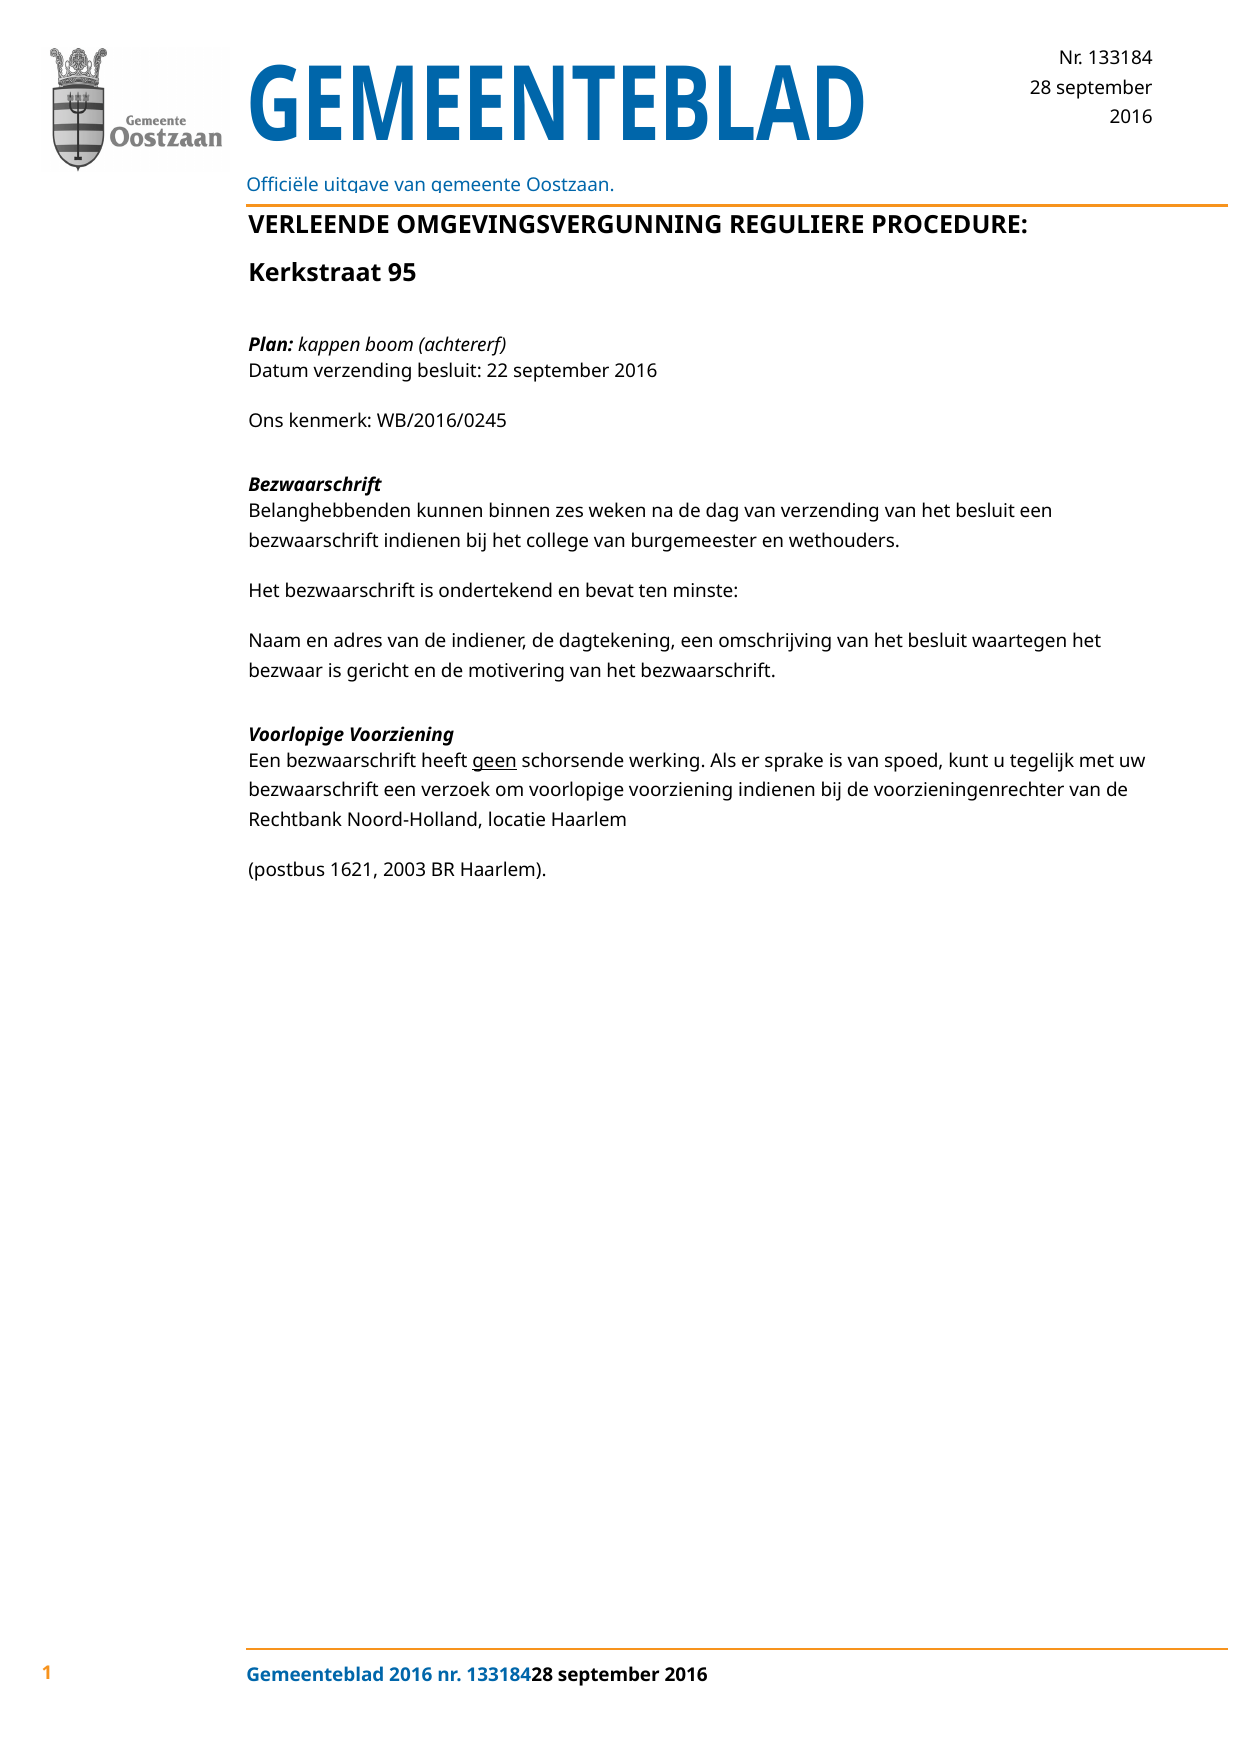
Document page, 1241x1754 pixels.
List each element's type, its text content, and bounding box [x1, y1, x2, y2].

text Datum verzending besluit: 22 september 2016 [248, 357, 1152, 383]
text VERLEENDE OMGEVINGSVERGUNNING REGULIERE PROCEDURE: Kerkstraat 95 [248, 207, 1152, 288]
text Naam en adres van de indiener, de dagtekening, een omschrijving van het besluit waartegen het bezwaar is gericht en de motivering van het bezwaarschrift. [248, 628, 1152, 683]
text Een bezwaarschrift heeft geen schorsende werking. Als er sprake is van spoed, kunt u tegelijk met uw bezwaarschrift een verzoek om voorlopige voorziening indienen bij de voorzieningenrechter van de Rechtbank Noord-Holland, locatie Haarlem [248, 747, 1152, 832]
text Ons kenmerk: WB/2016/0245 [248, 408, 1152, 433]
text (postbus 1621, 2003 BR Haarlem). [248, 857, 1152, 882]
text Het bezwaarschrift is ondertekend en bevat ten minste: [248, 577, 1152, 603]
text Plan: kappen boom (achtererf) [248, 331, 1152, 357]
text Belanghebbenden kunnen binnen zes weken na de dag van verzending van het besluit een bezwaarschrift indienen bij het college van burgemeester en wethouders. [248, 497, 1152, 553]
picture [41, 47, 231, 172]
text Bezwaarschrift [248, 472, 1152, 497]
text Voorlopige Voorziening [248, 721, 1152, 747]
